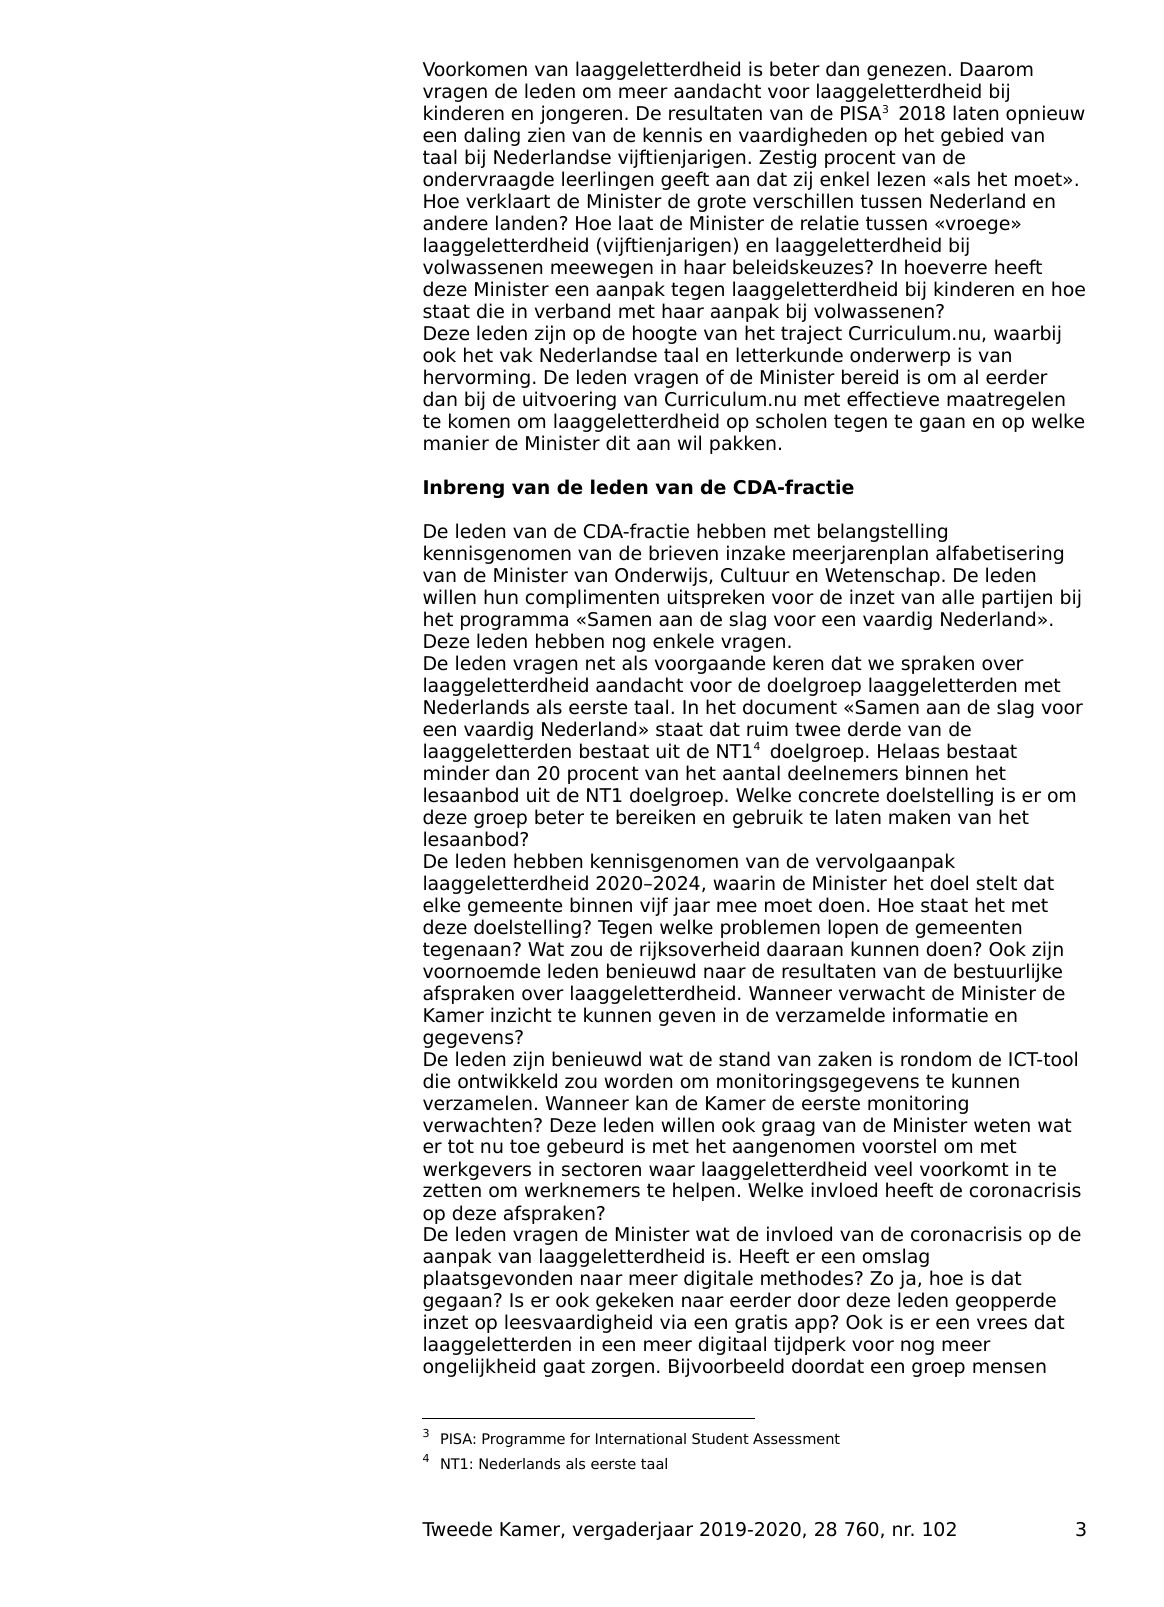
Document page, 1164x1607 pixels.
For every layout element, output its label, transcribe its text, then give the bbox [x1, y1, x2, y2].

text NT1: Nederlands als eerste taal [422, 1452, 1087, 1474]
text Deze leden zijn op de hoogte van het traject Curriculum.nu, waarbij ook het vak Nederlandse taal en letterkunde onderwerp is van hervorming. De leden vragen of de Minister bereid is om al eerder dan bij de uitvoering van Curriculum.nu met effectieve maatregelen te komen om laaggeletterdheid op scholen tegen te gaan en op welke manier de Minister dit aan wil pakken. [422, 323, 1087, 455]
text De leden vragen de Minister wat de invloed van de coronacrisis op de aanpak van laaggeletterdheid is. Heeft er een omslag plaatsgevonden naar meer digitale methodes? Zo ja, hoe is dat gegaan? Is er ook gekeken naar eerder door deze leden geopperde inzet op leesvaardigheid via een gratis app? Ook is er een vrees dat laaggeletterden in een meer digitaal tijdperk voor nog meer ongelijkheid gaat zorgen. Bijvoorbeeld doordat een groep mensen [422, 1224, 1087, 1378]
text De leden hebben kennisgenomen van de vervolgaanpak laaggeletterdheid 2020–2024, waarin de Minister het doel stelt dat elke gemeente binnen vijf jaar mee moet doen. Hoe staat het met deze doelstelling? Tegen welke problemen lopen de gemeenten tegenaan? Wat zou de rijksoverheid daaraan kunnen doen? Ook zijn voornoemde leden benieuwd naar de resultaten van de bestuurlijke afspraken over laaggeletterdheid. Wanneer verwacht de Minister de Kamer inzicht te kunnen geven in de verzamelde informatie en gegevens? [422, 851, 1087, 1048]
text Voorkomen van laaggeletterdheid is beter dan genezen. Daarom vragen de leden om meer aandacht voor laaggeletterdheid bij kinderen en jongeren. De resultaten van de PISA 2018 laten opnieuw een daling zien van de kennis en vaardigheden op het gebied van taal bij Nederlandse vijftienjarigen. Zestig procent van de ondervraagde leerlingen geeft aan dat zij enkel lezen «als het moet». Hoe verklaart de Minister de grote verschillen tussen Nederland en andere landen? Hoe laat de Minister de relatie tussen «vroege» laaggeletterdheid (vijftienjarigen) en laaggeletterdheid bij volwassenen meewegen in haar beleidskeuzes? In hoeverre heeft deze Minister een aanpak tegen laaggeletterdheid bij kinderen en hoe staat die in verband met haar aanpak bij volwassenen? [422, 59, 1087, 323]
text De leden vragen net als voorgaande keren dat we spraken over laaggeletterdheid aandacht voor de doelgroep laaggeletterden met Nederlands als eerste taal. In het document «Samen aan de slag voor een vaardig Nederland» staat dat ruim twee derde van de laaggeletterden bestaat uit de NT1 doelgroep. Helaas bestaat minder dan 20 procent van het aantal deelnemers binnen het lesaanbod uit de NT1 doelgroep. Welke concrete doelstelling is er om deze groep beter te bereiken en gebruik te laten maken van het lesaanbod? [422, 653, 1087, 851]
text De leden zijn benieuwd wat de stand van zaken is rondom de ICT-tool die ontwikkeld zou worden om monitoringsgegevens te kunnen verzamelen. Wanneer kan de Kamer de eerste monitoring verwachten? Deze leden willen ook graag van de Minister weten wat er tot nu toe gebeurd is met het aangenomen voorstel om met werkgevers in sectoren waar laaggeletterdheid veel voorkomt in te zetten om werknemers te helpen. Welke invloed heeft de coronacrisis op deze afspraken? [422, 1048, 1087, 1224]
subtitle Inbreng van de leden van de CDA-fractie [422, 477, 1087, 499]
text PISA: Programme for International Student Assessment [422, 1427, 1087, 1449]
text De leden van de CDA-fractie hebben met belangstelling kennisgenomen van de brieven inzake meerjarenplan alfabetisering van de Minister van Onderwijs, Cultuur en Wetenschap. De leden willen hun complimenten uitspreken voor de inzet van alle partijen bij het programma «Samen aan de slag voor een vaardig Nederland». Deze leden hebben nog enkele vragen. [422, 521, 1087, 653]
